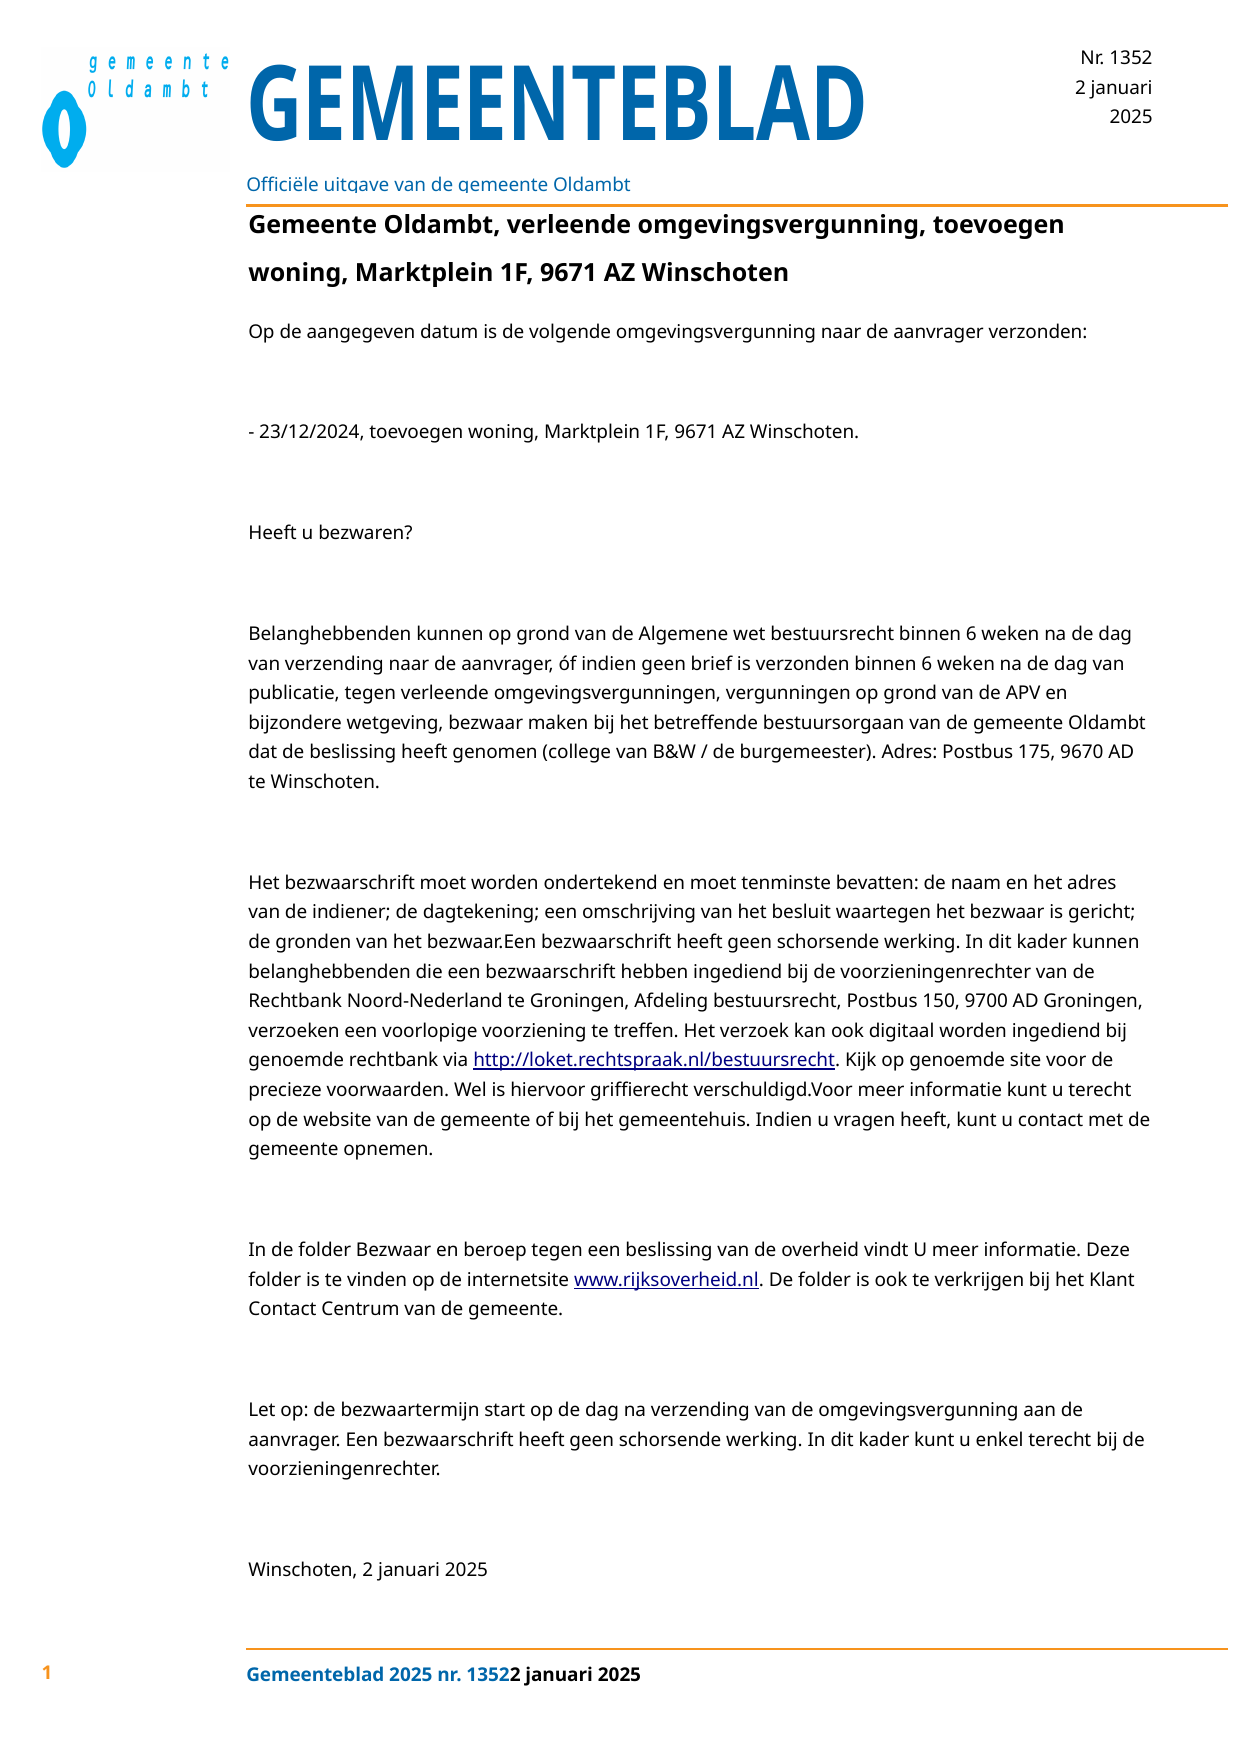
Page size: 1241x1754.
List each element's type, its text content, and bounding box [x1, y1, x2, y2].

text - 23/12/2024, toevoegen woning, Marktplein 1F, 9671 AZ Winschoten. [248, 419, 1152, 444]
text Het bezwaarschrift moet worden ondertekend en moet tenminste bevatten: de naam en het adres van de indiener; de dagtekening; een omschrijving van het besluit waartegen het bezwaar is gericht; de gronden van het bezwaar.Een bezwaarschrift heeft geen schorsende werking. In dit kader kunnen belanghebbenden die een bezwaarschrift hebben ingediend bij de voorzieningenrechter van de Rechtbank Noord-Nederland te Groningen, Afdeling bestuursrecht, Postbus 150, 9700 AD Groningen, verzoeken een voorlopige voorziening te treffen. Het verzoek kan ook digitaal worden ingediend bij genoemde rechtbank via http://loket.rechtspraak.nl/bestuursrecht. Kijk op genoemde site voor de precieze voorwaarden. Wel is hiervoor griffierecht verschuldigd.Voor meer informatie kunt u terecht op de website van de gemeente of bij het gemeentehuis. Indien u vragen heeft, kunt u contact met de gemeente opnemen. [248, 869, 1152, 1161]
text In de folder Bezwaar en beroep tegen een beslissing van de overheid vindt U meer informatie. Deze folder is te vinden op de internetsite www.rijksoverheid.nl. De folder is ook te verkrijgen bij het Klant Contact Centrum van de gemeente. [248, 1236, 1152, 1321]
text Belanghebbenden kunnen op grond van de Algemene wet bestuursrecht binnen 6 weken na de dag van verzending naar de aanvrager, óf indien geen brief is verzonden binnen 6 weken na de dag van publicatie, tegen verleende omgevingsvergunningen, vergunningen op grond van de APV en bijzondere wetgeving, bezwaar maken bij het betreffende bestuursorgaan van de gemeente Oldambt dat de beslissing heeft genomen (college van B&W / de burgemeester). Adres: Postbus 175, 9670 AD te Winschoten. [248, 620, 1152, 794]
text Op de aangegeven datum is de volgende omgevingsvergunning naar de aanvrager verzonden: [248, 318, 1152, 344]
text Heeft u bezwaren? [248, 519, 1152, 545]
text Gemeente Oldambt, verleende omgevingsvergunning, toevoegen woning, Marktplein 1F, 9671 AZ Winschoten [248, 207, 1152, 288]
text Let op: de bezwaartermijn start op de dag na verzending van de omgevingsvergunning aan de aanvrager. Een bezwaarschrift heeft geen schorsende werking. In dit kader kunt u enkel terecht bij de voorzieningenrechter. [248, 1396, 1152, 1481]
picture [41, 47, 231, 172]
text Winschoten, 2 januari 2025 [248, 1556, 1152, 1582]
